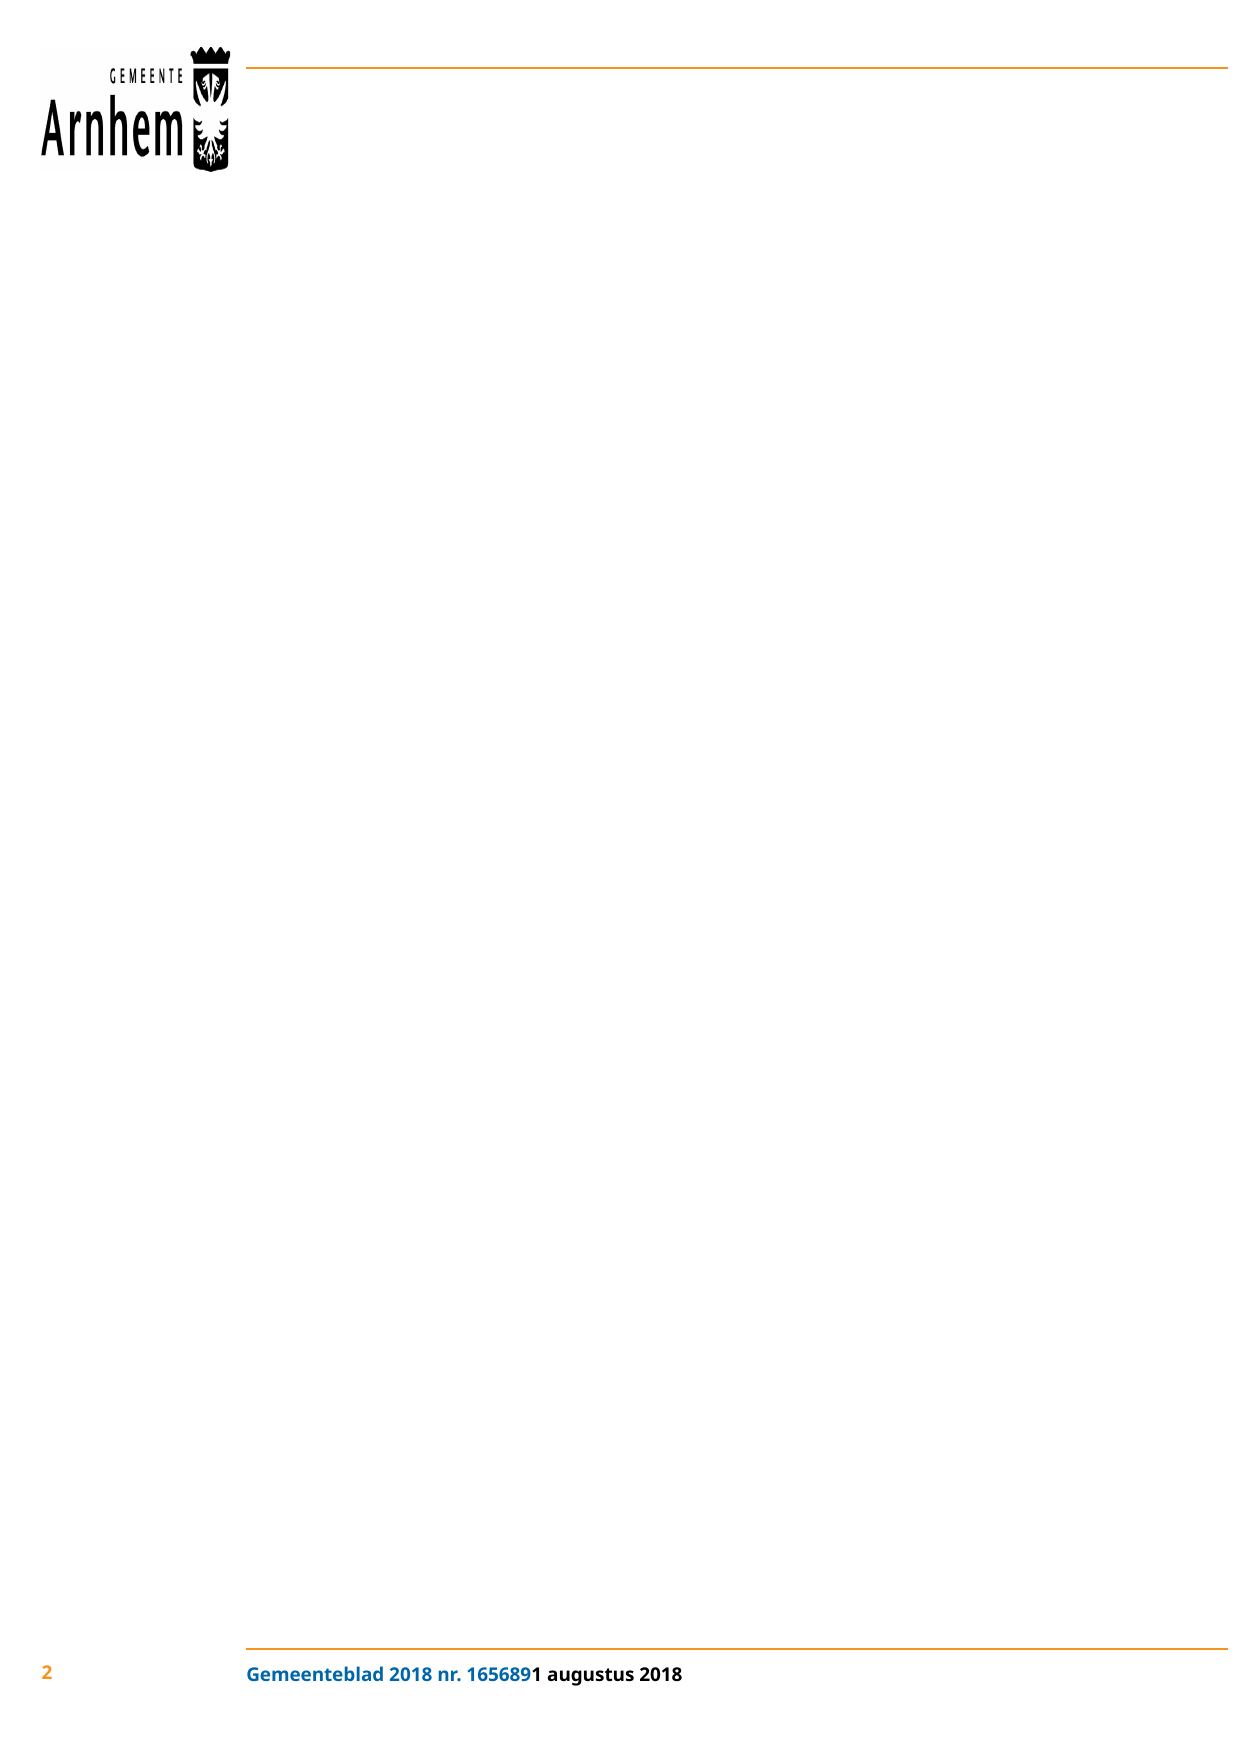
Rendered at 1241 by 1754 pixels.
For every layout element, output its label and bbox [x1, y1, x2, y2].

picture [41, 47, 231, 172]
